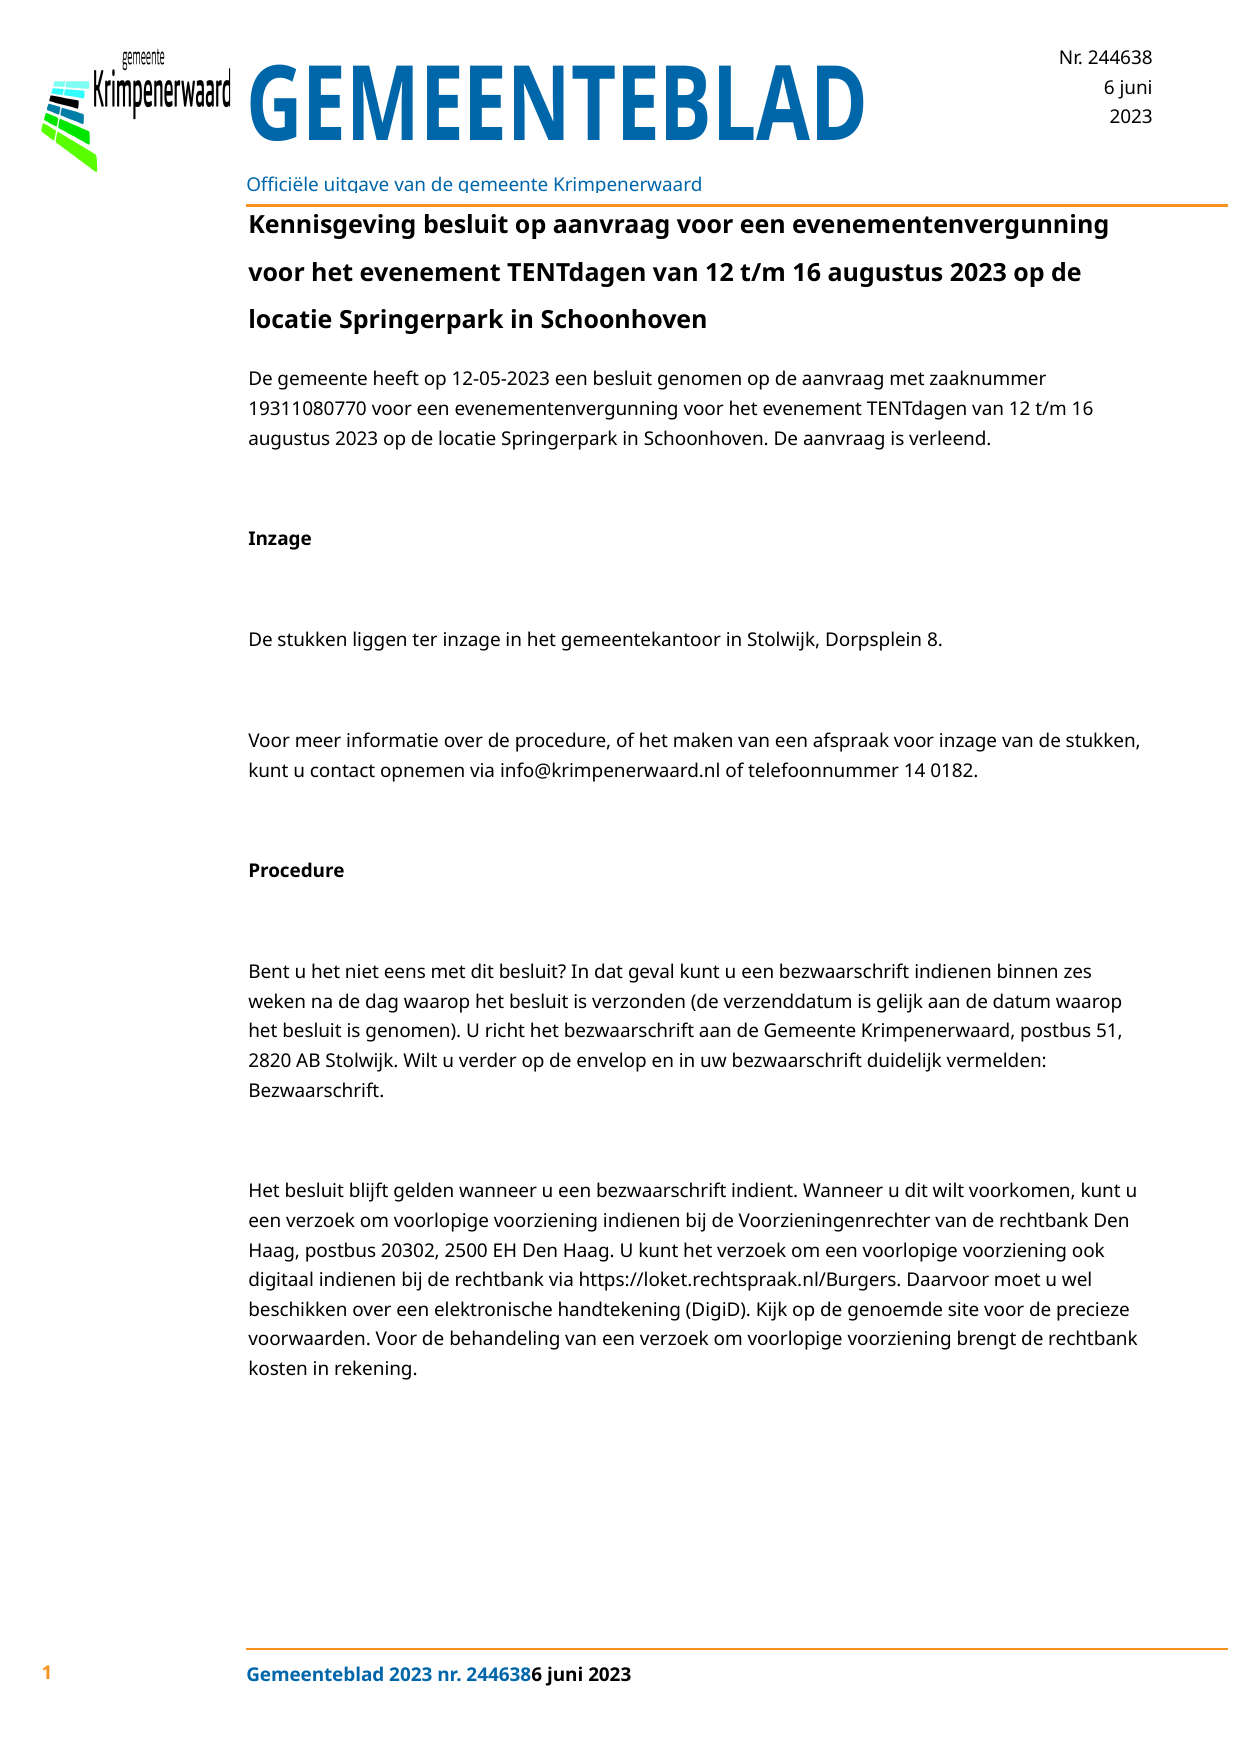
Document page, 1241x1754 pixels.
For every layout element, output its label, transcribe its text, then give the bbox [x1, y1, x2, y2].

picture [41, 47, 231, 172]
text Procedure [248, 858, 1152, 883]
text Bent u het niet eens met dit besluit? In dat geval kunt u een bezwaarschrift indienen binnen zes weken na de dag waarop het besluit is verzonden (de verzenddatum is gelijk aan de datum waarop het besluit is genomen). U richt het bezwaarschrift aan de Gemeente Krimpenerwaard, postbus 51, 2820 AB Stolwijk. Wilt u verder op de envelop en in uw bezwaarschrift duidelijk vermelden: Bezwaarschrift. [248, 958, 1152, 1102]
text Voor meer informatie over de procedure, of het maken van een afspraak voor inzage van de stukken, kunt u contact opnemen via info@krimpenerwaard.nl of telefoonnummer 14 0182. [248, 727, 1152, 782]
text Inzage [248, 526, 1152, 551]
text De gemeente heeft op 12-05-2023 een besluit genomen op de aanvraag met zaaknummer 19311080770 voor een evenementenvergunning voor het evenement TENTdagen van 12 t/m 16 augustus 2023 op de locatie Springerpark in Schoonhoven. De aanvraag is verleend. [248, 366, 1152, 450]
text De stukken liggen ter inzage in het gemeentekantoor in Stolwijk, Dorpsplein 8. [248, 626, 1152, 652]
text Het besluit blijft gelden wanneer u een bezwaarschrift indient. Wanneer u dit wilt voorkomen, kunt u een verzoek om voorlopige voorziening indienen bij de Voorzieningenrechter van de rechtbank Den Haag, postbus 20302, 2500 EH Den Haag. U kunt het verzoek om een voorlopige voorziening ook digitaal indienen bij de rechtbank via https://loket.rechtspraak.nl/Burgers. Daarvoor moet u wel beschikken over een elektronische handtekening (DigiD). Kijk op de genoemde site voor de precieze voorwaarden. Voor de behandeling van een verzoek om voorlopige voorziening brengt de rechtbank kosten in rekening. [248, 1178, 1152, 1381]
text Kennisgeving besluit op aanvraag voor een evenementenvergunning voor het evenement TENTdagen van 12 t/m 16 augustus 2023 op de locatie Springerpark in Schoonhoven [248, 207, 1152, 336]
